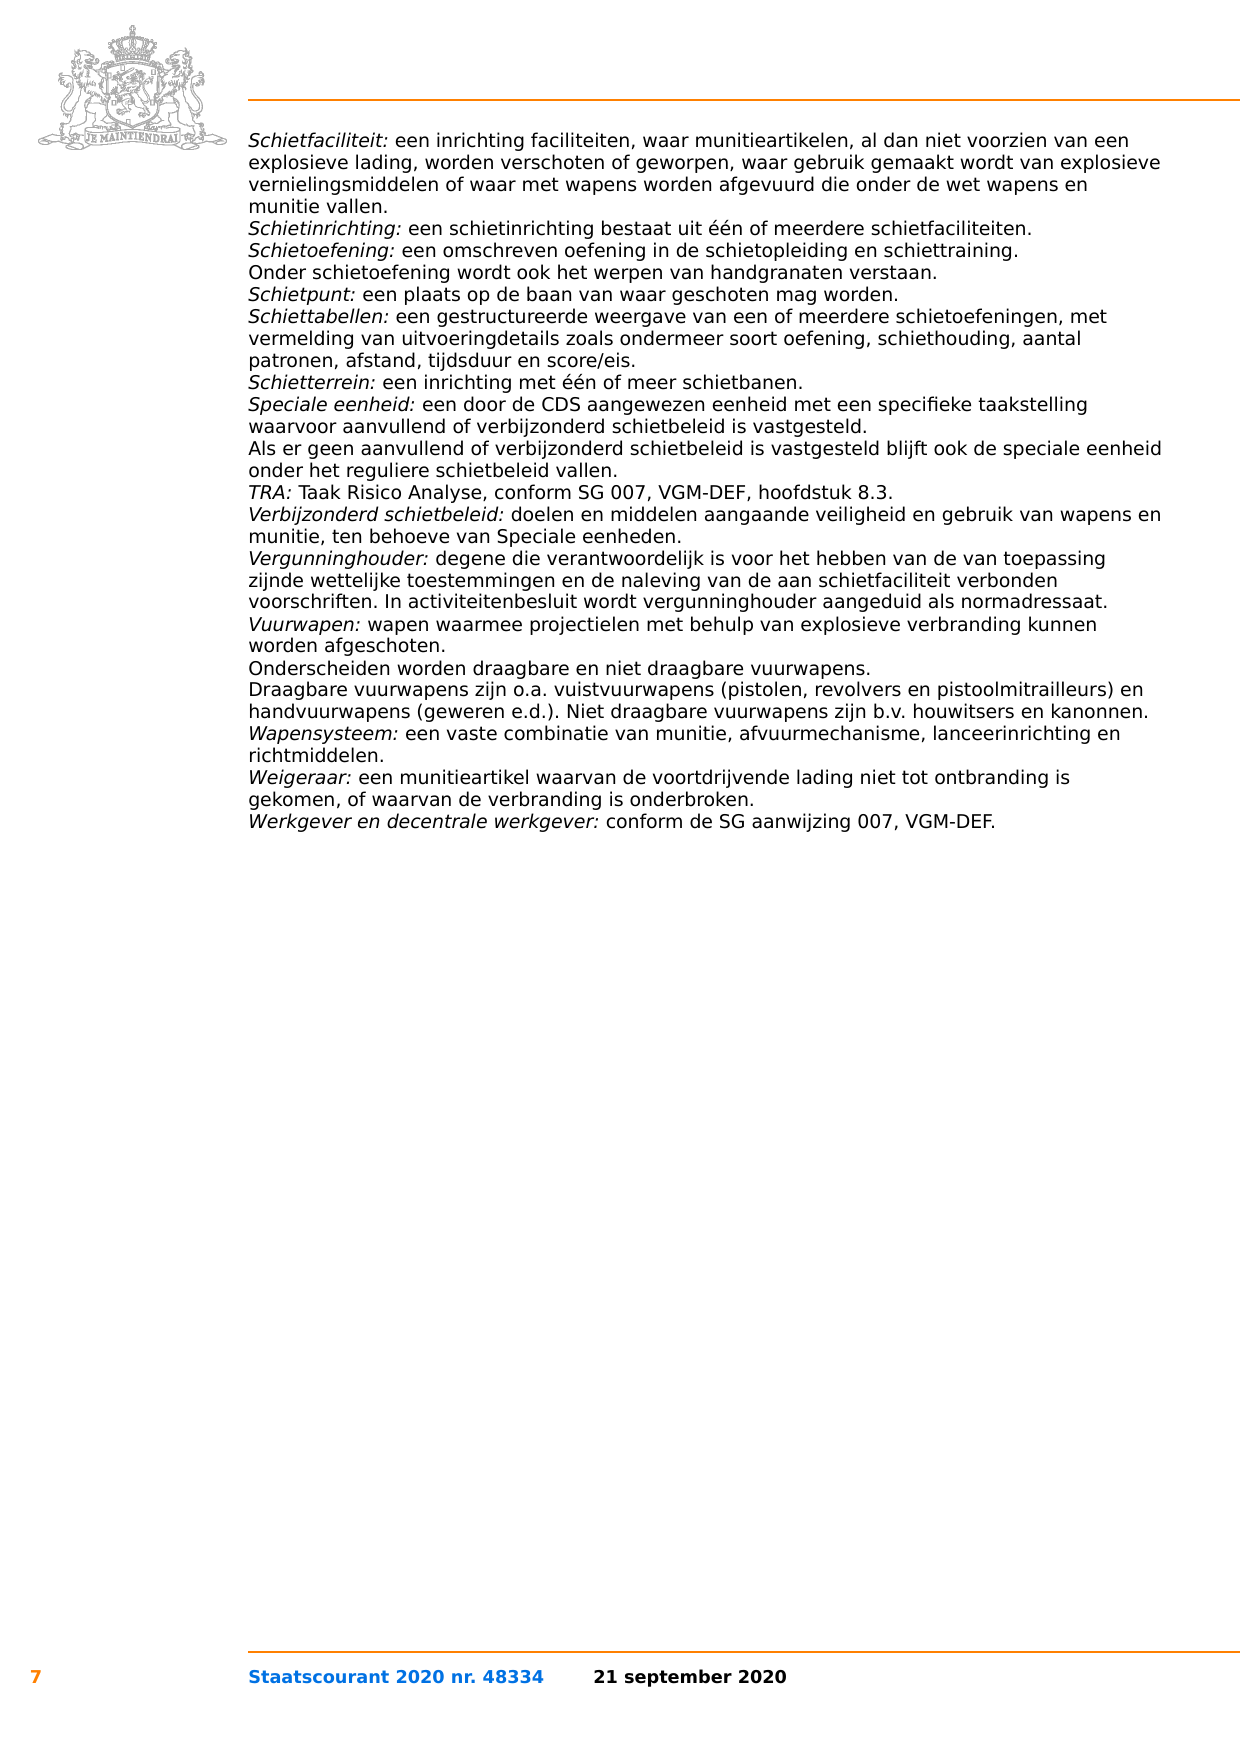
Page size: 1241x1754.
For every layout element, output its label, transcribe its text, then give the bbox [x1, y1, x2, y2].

text Als er geen aanvullend of verbijzonderd schietbeleid is vastgesteld blijft ook de speciale eenheid onder het reguliere schietbeleid vallen. [248, 438, 1163, 482]
text Schietterrein: een inrichting met één of meer schietbanen. [248, 372, 1163, 394]
text Draagbare vuurwapens zijn o.a. vuistvuurwapens (pistolen, revolvers en pistoolmitrailleurs) en handvuurwapens (geweren e.d.). Niet draagbare vuurwapens zijn b.v. houwitsers en kanonnen. [248, 679, 1163, 723]
text Schiettabellen: een gestructureerde weergave van een of meerdere schietoefeningen, met vermelding van uitvoeringdetails zoals ondermeer soort oefening, schiethouding, aantal patronen, afstand, tijdsduur en score/eis. [248, 306, 1163, 372]
text Schietinrichting: een schietinrichting bestaat uit één of meerdere schietfaciliteiten. [248, 218, 1163, 240]
text Speciale eenheid: een door de CDS aangewezen eenheid met een specifieke taakstelling waarvoor aanvullend of verbijzonderd schietbeleid is vastgesteld. [248, 394, 1163, 438]
text Werkgever en decentrale werkgever: conform de SG aanwijzing 007, VGM-DEF. [248, 811, 1163, 833]
text Verbijzonderd schietbeleid: doelen en middelen aangaande veiligheid en gebruik van wapens en munitie, ten behoeve van Speciale eenheden. [248, 503, 1163, 547]
text Schietpunt: een plaats op de baan van waar geschoten mag worden. [248, 284, 1163, 306]
text Weigeraar: een munitieartikel waarvan de voortdrijvende lading niet tot ontbranding is gekomen, of waarvan de verbranding is onderbroken. [248, 767, 1163, 811]
text Onder schietoefening wordt ook het werpen van handgranaten verstaan. [248, 262, 1163, 284]
text Vuurwapen: wapen waarmee projectielen met behulp van explosieve verbranding kunnen worden afgeschoten. [248, 613, 1163, 657]
text Onderscheiden worden draagbare en niet draagbare vuurwapens. [248, 657, 1163, 679]
text Schietfaciliteit: een inrichting faciliteiten, waar munitieartikelen, al dan niet voorzien van een explosieve lading, worden verschoten of geworpen, waar gebruik gemaakt wordt van explosieve vernielingsmiddelen of waar met wapens worden afgevuurd die onder de wet wapens en munitie vallen. [248, 130, 1163, 218]
text Wapensysteem: een vaste combinatie van munitie, afvuurmechanisme, lanceerinrichting en richtmiddelen. [248, 723, 1163, 767]
text TRA: Taak Risico Analyse, conform SG 007, VGM-DEF, hoofdstuk 8.3. [248, 482, 1163, 503]
text Vergunninghouder: degene die verantwoordelijk is voor het hebben van de van toepassing zijnde wettelijke toestemmingen en de naleving van de aan schietfaciliteit verbonden voorschriften. In activiteitenbesluit wordt vergunninghouder aangeduid als normadressaat. [248, 547, 1163, 613]
picture [38, 25, 227, 150]
text Schietoefening: een omschreven oefening in de schietopleiding en schiettraining. [248, 240, 1163, 262]
